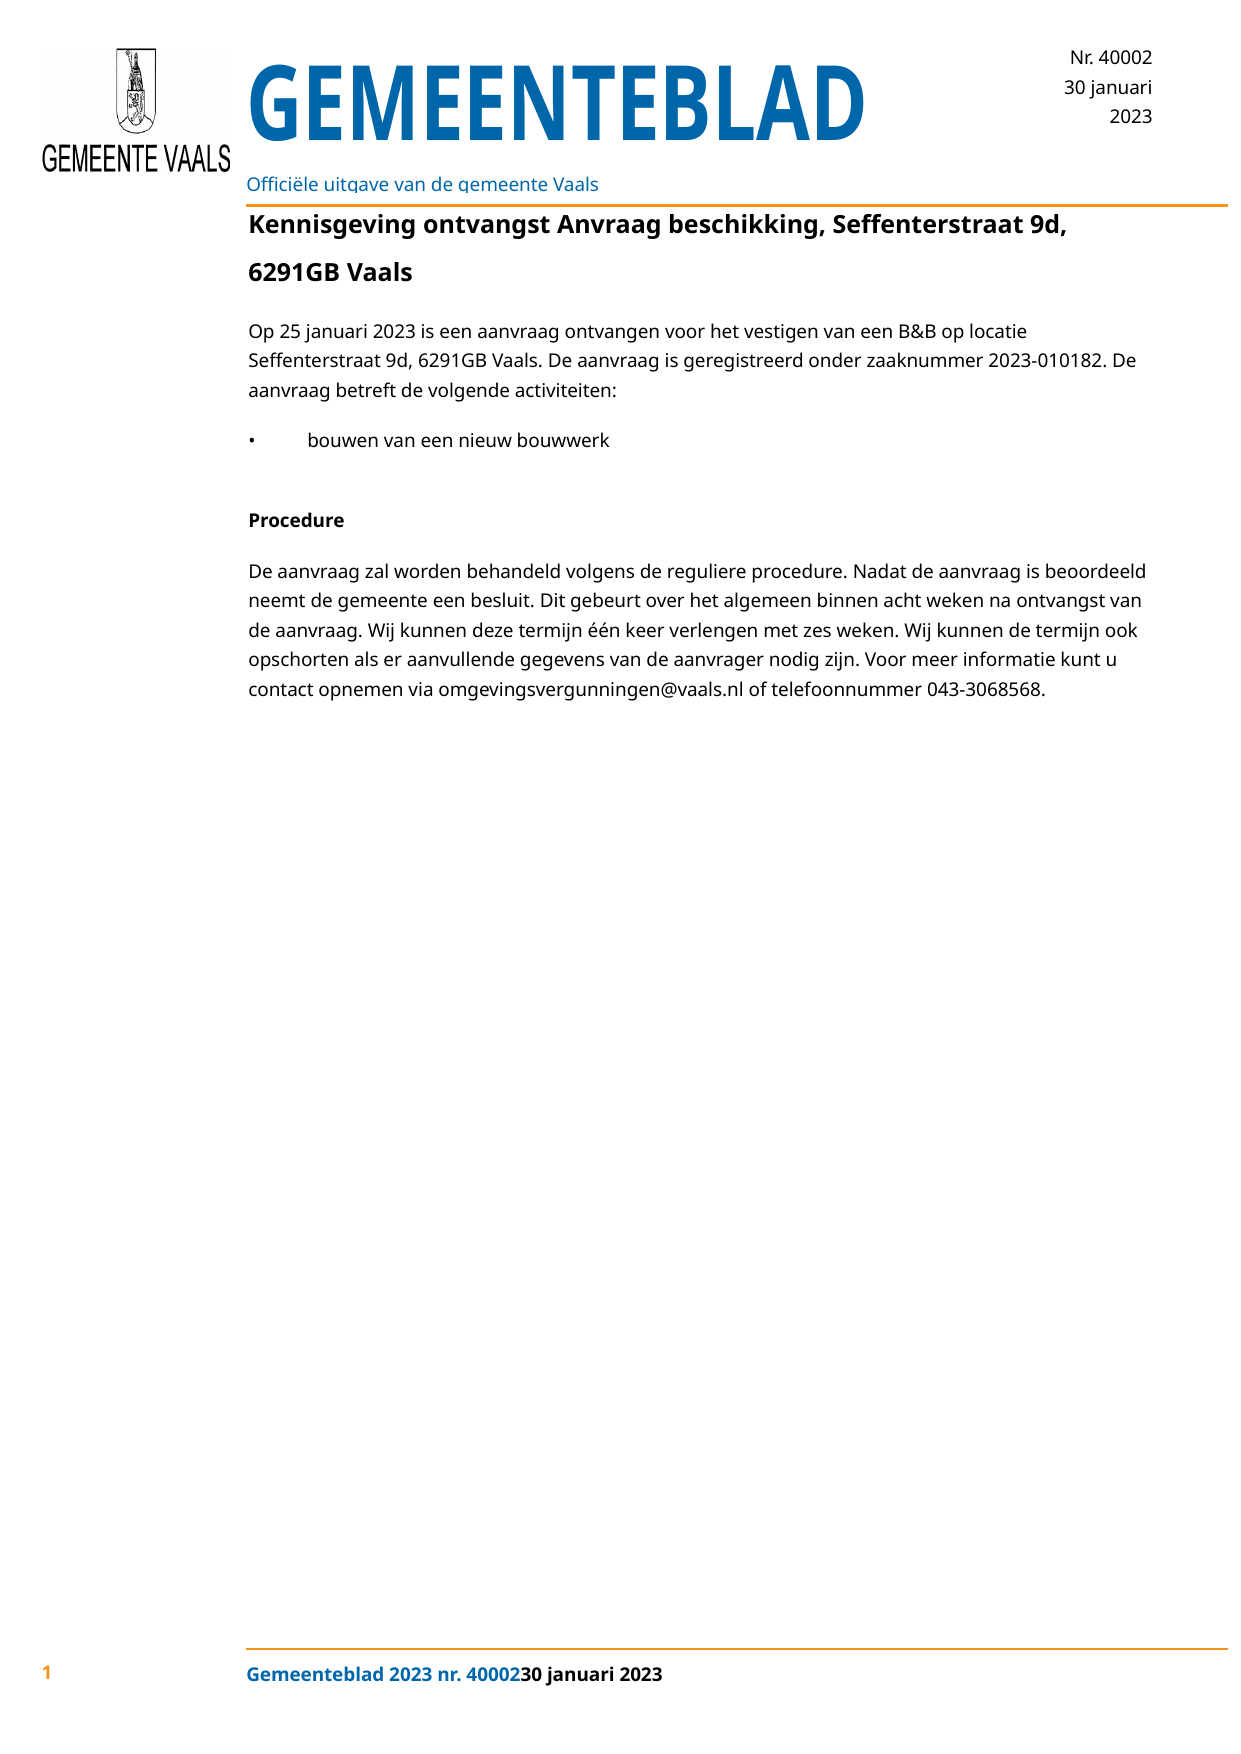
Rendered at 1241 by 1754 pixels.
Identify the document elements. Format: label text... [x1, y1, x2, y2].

text Op 25 januari 2023 is een aanvraag ontvangen voor het vestigen van een B&B op locatie Seffenterstraat 9d, 6291GB Vaals. De aanvraag is geregistreerd onder zaaknummer 2023-010182. De aanvraag betreft de volgende activiteiten: [248, 318, 1152, 403]
text De aanvraag zal worden behandeld volgens de reguliere procedure. Nadat de aanvraag is beoordeeld neemt de gemeente een besluit. Dit gebeurt over het algemeen binnen acht weken na ontvangst van de aanvraag. Wij kunnen deze termijn één keer verlengen met zes weken. Wij kunnen de termijn ook opschorten als er aanvullende gegevens van de aanvrager nodig zijn. Voor meer informatie kunt u contact opnemen via omgevingsvergunningen@vaals.nl of telefoonnummer 043-3068568. [248, 558, 1152, 702]
text Kennisgeving ontvangst Anvraag beschikking, Seffenterstraat 9d, 6291GB Vaals [248, 207, 1152, 288]
list bouwen van een nieuw bouwwerk [248, 427, 1152, 453]
picture [41, 47, 231, 172]
text Procedure [248, 507, 1152, 533]
